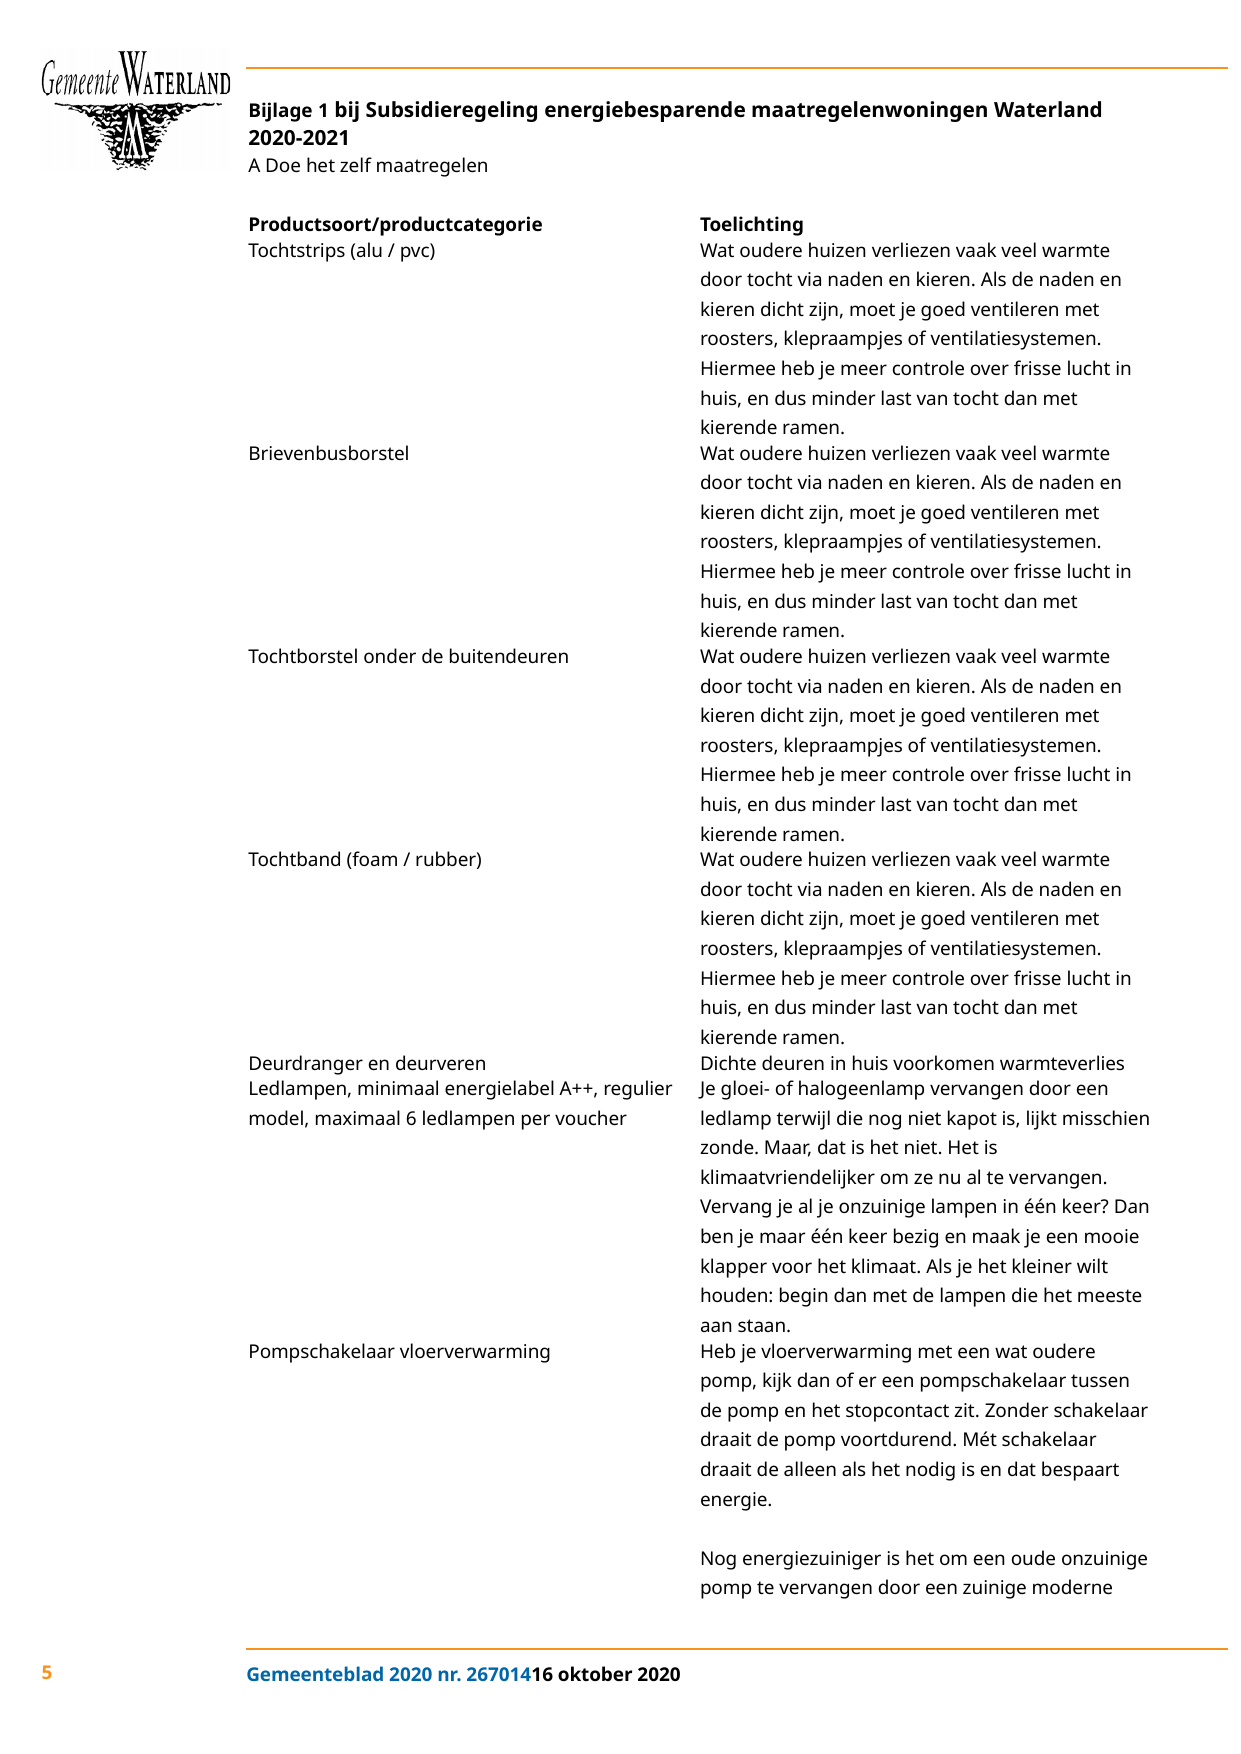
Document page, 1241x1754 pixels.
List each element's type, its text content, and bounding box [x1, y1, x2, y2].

table_cell Tochtborstel onder de buitendeuren [248, 643, 700, 846]
table_cell Wat oudere huizen verliezen vaak veel warmte door tocht via naden en kieren. Als de naden en kieren dicht zijn, moet je goed ventileren met roosters, klepraampjes of ventilatiesystemen. Hiermee heb je meer controle over frisse lucht in huis, en dus minder last van tocht dan met kierende ramen. [700, 643, 1152, 846]
table_cell Pompschakelaar vloerverwarming [248, 1338, 700, 1600]
table_cell Wat oudere huizen verliezen vaak veel warmte door tocht via naden en kieren. Als de naden en kieren dicht zijn, moet je goed ventileren met roosters, klepraampjes of ventilatiesystemen. Hiermee heb je meer controle over frisse lucht in huis, en dus minder last van tocht dan met kierende ramen. [700, 440, 1152, 643]
table_header Productsoort/productcategorie [248, 211, 700, 237]
table_cell Heb je vloerverwarming met een wat oudere pomp, kijk dan of er een pompschakelaar tussen de pomp en het stopcontact zit. Zonder schakelaar draait de pomp voortdurend. Mét schakelaar draait de alleen als het nodig is en dat bespaart energie. Nog energiezuiniger is het om een oude onzuinige pomp te vervangen door een zuinige moderne [700, 1338, 1152, 1600]
table_cell Dichte deuren in huis voorkomen warmteverlies [700, 1050, 1152, 1075]
table_cell Ledlampen, minimaal energielabel A++, regulier model, maximaal 6 ledlampen per voucher [248, 1075, 700, 1338]
text Bijlage 1 bij Subsidieregeling energiebesparende maatregelenwoningen Waterland 2020-2021 [248, 95, 1152, 152]
table_cell Wat oudere huizen verliezen vaak veel warmte door tocht via naden en kieren. Als de naden en kieren dicht zijn, moet je goed ventileren met roosters, klepraampjes of ventilatiesystemen. Hiermee heb je meer controle over frisse lucht in huis, en dus minder last van tocht dan met kierende ramen. [700, 846, 1152, 1050]
picture [41, 47, 231, 172]
table_cell Je gloei- of halogeenlamp vervangen door een ledlamp terwijl die nog niet kapot is, lijkt misschien zonde. Maar, dat is het niet. Het is klimaatvriendelijker om ze nu al te vervangen. Vervang je al je onzuinige lampen in één keer? Dan ben je maar één keer bezig en maak je een mooie klapper voor het klimaat. Als je het kleiner wilt houden: begin dan met de lampen die het meeste aan staan. [700, 1075, 1152, 1338]
text A Doe het zelf maatregelen [248, 152, 1152, 177]
table_cell Tochtstrips (alu / pvc) [248, 237, 700, 440]
table_cell Wat oudere huizen verliezen vaak veel warmte door tocht via naden en kieren. Als de naden en kieren dicht zijn, moet je goed ventileren met roosters, klepraampjes of ventilatiesystemen. Hiermee heb je meer controle over frisse lucht in huis, en dus minder last van tocht dan met kierende ramen. [700, 237, 1152, 440]
table_cell Brievenbusborstel [248, 440, 700, 643]
table_header Toelichting [700, 211, 1152, 237]
table_cell Tochtband (foam / rubber) [248, 846, 700, 1050]
table_cell Deurdranger en deurveren [248, 1050, 700, 1075]
